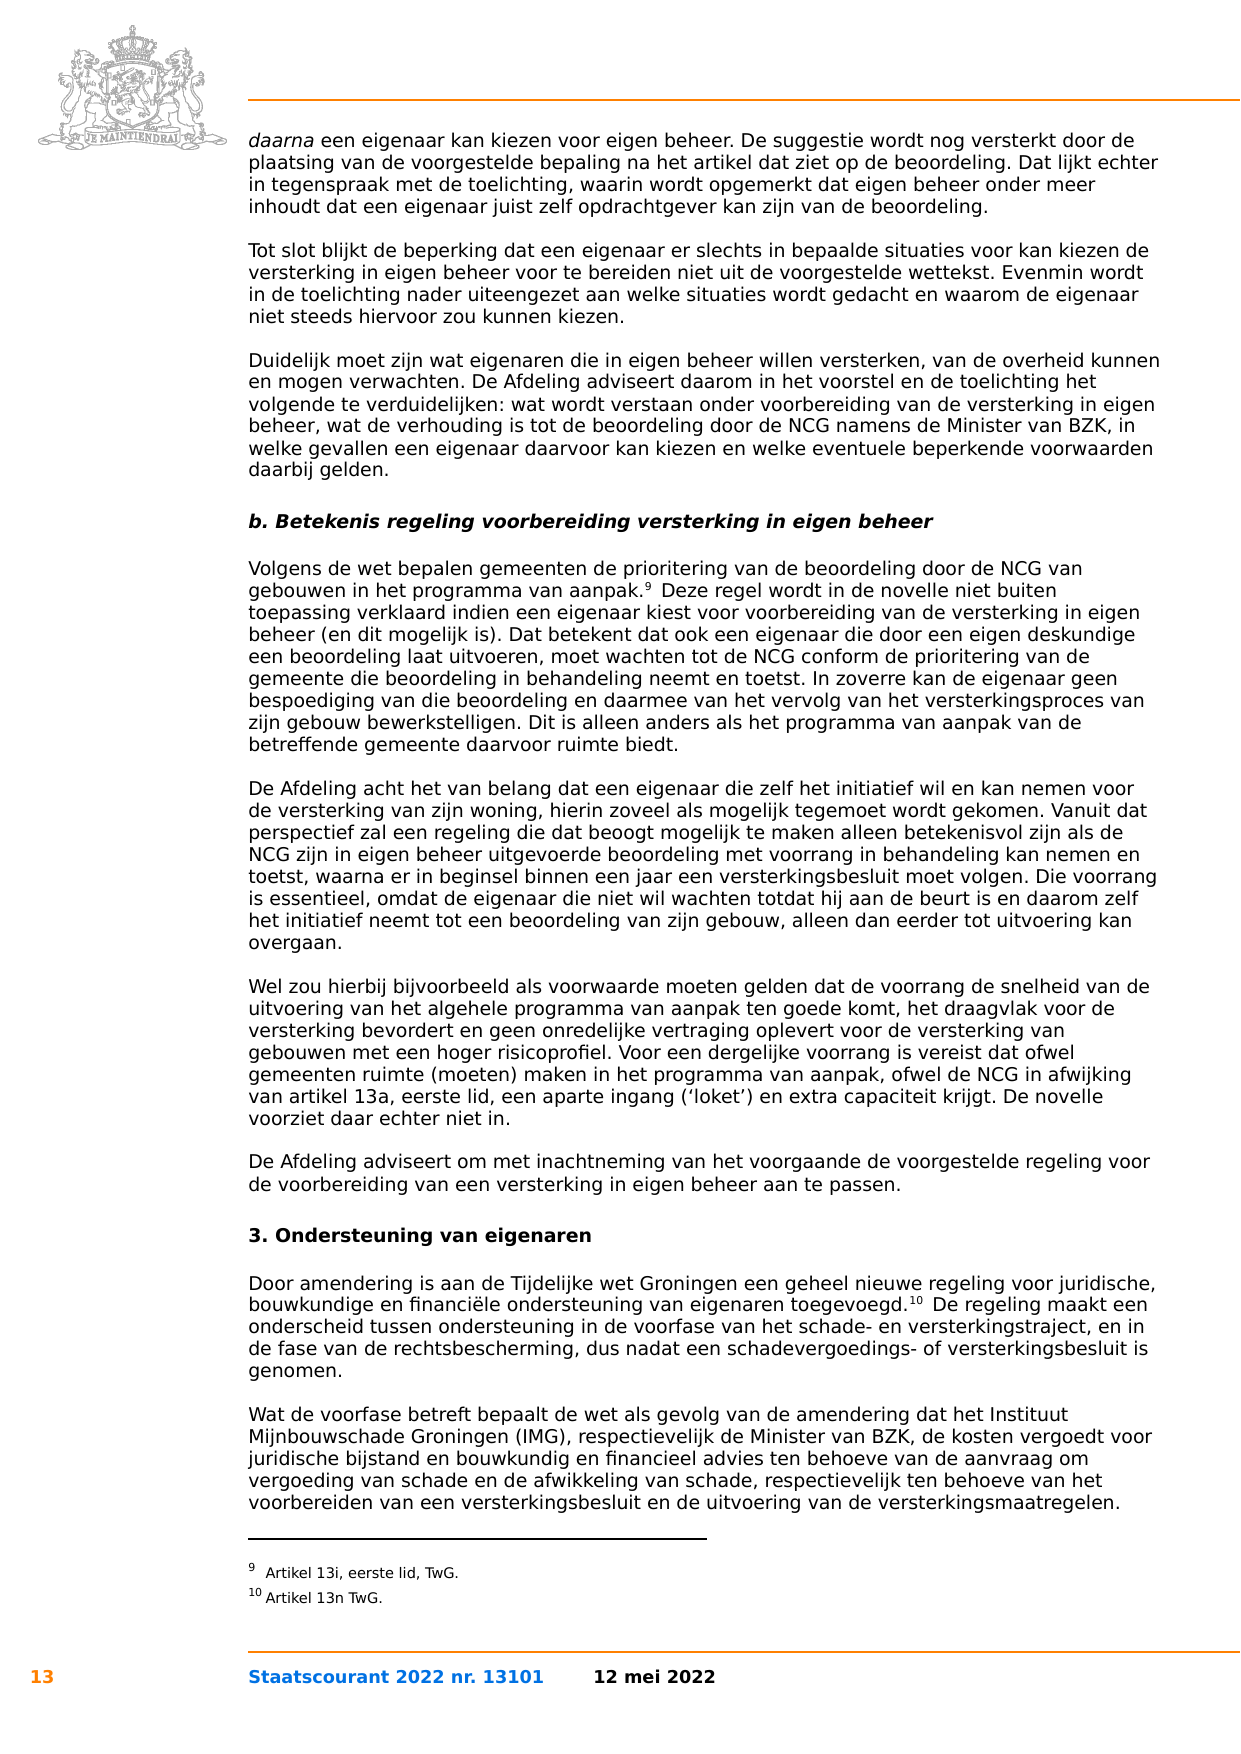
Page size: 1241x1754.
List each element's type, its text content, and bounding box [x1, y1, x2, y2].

text Artikel 13i, eerste lid, TwG. [248, 1561, 1163, 1583]
text Duidelijk moet zijn wat eigenaren die in eigen beheer willen versterken, van de overheid kunnen en mogen verwachten. De Afdeling adviseert daarom in het voorstel en de toelichting het volgende te verduidelijken: wat wordt verstaan onder voorbereiding van de versterking in eigen beheer, wat de verhouding is tot de beoordeling door de NCG namens de Minister van BZK, in welke gevallen een eigenaar daarvoor kan kiezen en welke eventuele beperkende voorwaarden daarbij gelden. [248, 349, 1163, 481]
text De Afdeling acht het van belang dat een eigenaar die zelf het initiatief wil en kan nemen voor de versterking van zijn woning, hierin zoveel als mogelijk tegemoet wordt gekomen. Vanuit dat perspectief zal een regeling die dat beoogt mogelijk te maken alleen betekenisvol zijn als de NCG zijn in eigen beheer uitgevoerde beoordeling met voorrang in behandeling kan nemen en toetst, waarna er in beginsel binnen een jaar een versterkingsbesluit moet volgen. Die voorrang is essentieel, omdat de eigenaar die niet wil wachten totdat hij aan de beurt is en daarom zelf het initiatief neemt tot een beoordeling van zijn gebouw, alleen dan eerder tot uitvoering kan overgaan. [248, 778, 1163, 954]
text Door amendering is aan de Tijdelijke wet Groningen een geheel nieuwe regeling voor juridische, bouwkundige en financiële ondersteuning van eigenaren toegevoegd. De regeling maakt een onderscheid tussen ondersteuning in de voorfase van het schade- en versterkingstraject, en in de fase van de rechtsbescherming, dus nadat een schadevergoedings- of versterkingsbesluit is genomen. [248, 1272, 1163, 1382]
text De Afdeling adviseert om met inachtneming van het voorgaande de voorgestelde regeling voor de voorbereiding van een versterking in eigen beheer aan te passen. [248, 1151, 1163, 1195]
text Volgens de wet bepalen gemeenten de prioritering van de beoordeling door de NCG van gebouwen in het programma van aanpak. Deze regel wordt in de novelle niet buiten toepassing verklaard indien een eigenaar kiest voor voorbereiding van de versterking in eigen beheer (en dit mogelijk is). Dat betekent dat ook een eigenaar die door een eigen deskundige een beoordeling laat uitvoeren, moet wachten tot de NCG conform de prioritering van de gemeente die beoordeling in behandeling neemt en toetst. In zoverre kan de eigenaar geen bespoediging van die beoordeling en daarmee van het vervolg van het versterkingsproces van zijn gebouw bewerkstelligen. Dit is alleen anders als het programma van aanpak van de betreffende gemeente daarvoor ruimte biedt. [248, 558, 1163, 756]
text Wat de voorfase betreft bepaalt de wet als gevolg van de amendering dat het Instituut Mijnbouwschade Groningen (IMG), respectievelijk de Minister van BZK, de kosten vergoedt voor juridische bijstand en bouwkundig en financieel advies ten behoeve van de aanvraag om vergoeding van schade en de afwikkeling van schade, respectievelijk ten behoeve van het voorbereiden van een versterkingsbesluit en de uitvoering van de versterkingsmaatregelen. [248, 1404, 1163, 1514]
subtitle 3. Ondersteuning van eigenaren [248, 1225, 1163, 1247]
text Tot slot blijkt de beperking dat een eigenaar er slechts in bepaalde situaties voor kan kiezen de versterking in eigen beheer voor te bereiden niet uit de voorgestelde wettekst. Evenmin wordt in de toelichting nader uiteengezet aan welke situaties wordt gedacht en waarom de eigenaar niet steeds hiervoor zou kunnen kiezen. [248, 240, 1163, 328]
text Artikel 13n TwG. [248, 1586, 1163, 1608]
picture [38, 25, 227, 150]
subtitle b. Betekenis regeling voorbereiding versterking in eigen beheer [248, 511, 1163, 533]
text Wel zou hierbij bijvoorbeeld als voorwaarde moeten gelden dat de voorrang de snelheid van de uitvoering van het algehele programma van aanpak ten goede komt, het draagvlak voor de versterking bevordert en geen onredelijke vertraging oplevert voor de versterking van gebouwen met een hoger risicoprofiel. Voor een dergelijke voorrang is vereist dat ofwel gemeenten ruimte (moeten) maken in het programma van aanpak, ofwel de NCG in afwijking van artikel 13a, eerste lid, een aparte ingang (‘loket’) en extra capaciteit krijgt. De novelle voorziet daar echter niet in. [248, 976, 1163, 1129]
text daarna een eigenaar kan kiezen voor eigen beheer. De suggestie wordt nog versterkt door de plaatsing van de voorgestelde bepaling na het artikel dat ziet op de beoordeling. Dat lijkt echter in tegenspraak met de toelichting, waarin wordt opgemerkt dat eigen beheer onder meer inhoudt dat een eigenaar juist zelf opdrachtgever kan zijn van de beoordeling. [248, 130, 1163, 218]
